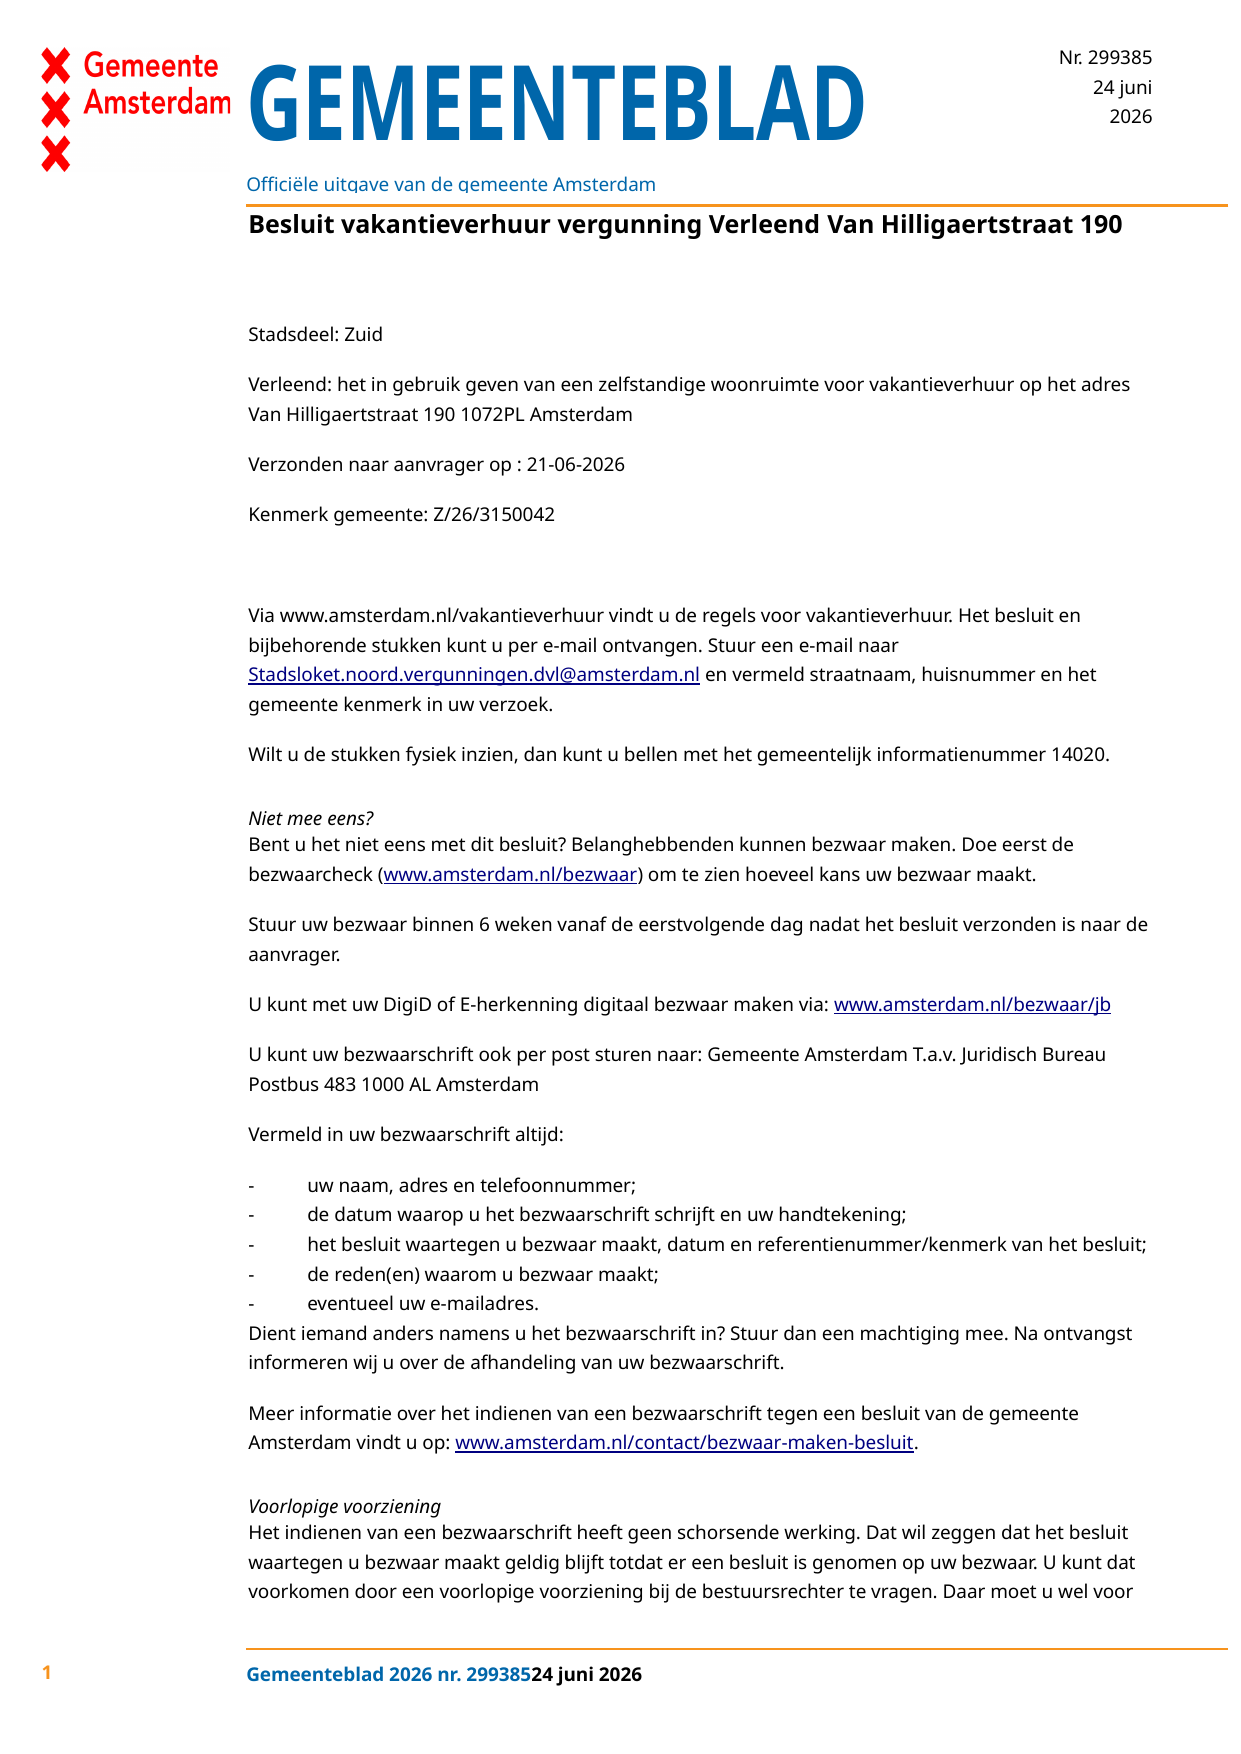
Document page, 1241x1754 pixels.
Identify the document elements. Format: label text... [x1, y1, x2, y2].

text Bent u het niet eens met dit besluit? Belanghebbenden kunnen bezwaar maken. Doe eerst de bezwaarcheck (www.amsterdam.nl/bezwaar) om te zien hoeveel kans uw bezwaar maakt. [248, 831, 1152, 887]
text Stuur uw bezwaar binnen 6 weken vanaf de eerstvolgende dag nadat het besluit verzonden is naar de aanvrager. [248, 911, 1152, 967]
text Dient iemand anders namens u het bezwaarschrift in? Stuur dan een machtiging mee. Na ontvangst informeren wij u over de afhandeling van uw bezwaarschrift. [248, 1320, 1152, 1375]
list de reden(en) waarom u bezwaar maakt; [248, 1261, 1152, 1287]
text Verleend: het in gebruik geven van een zelfstandige woonruimte voor vakantieverhuur op het adres Van Hilligaertstraat 190 1072PL Amsterdam [248, 371, 1152, 426]
picture [41, 47, 231, 172]
text Wilt u de stukken fysiek inzien, dan kunt u bellen met het gemeentelijk informatienummer 14020. [248, 742, 1152, 767]
text Via www.amsterdam.nl/vakantieverhuur vindt u de regels voor vakantieverhuur. Het besluit en bijbehorende stukken kunt u per e-mail ontvangen. Stuur een e-mail naar Stadsloket.noord.vergunningen.dvl@amsterdam.nl en vermeld straatnaam, huisnummer en het gemeente kenmerk in uw verzoek. [248, 602, 1152, 717]
text Niet mee eens? [248, 806, 1152, 831]
text Besluit vakantieverhuur vergunning Verleend Van Hilligaertstraat 190 [248, 207, 1152, 241]
text U kunt met uw DigiD of E-herkenning digitaal bezwaar maken via: www.amsterdam.nl/bezwaar/jb [248, 991, 1152, 1017]
list uw naam, adres en telefoonnummer; [248, 1172, 1152, 1198]
list de datum waarop u het bezwaarschrift schrijft en uw handtekening; [248, 1202, 1152, 1227]
text Meer informatie over het indienen van een bezwaarschrift tegen een besluit van de gemeente Amsterdam vindt u op: www.amsterdam.nl/contact/bezwaar-maken-besluit. [248, 1400, 1152, 1455]
text Verzonden naar aanvrager op : 21-06-2026 [248, 451, 1152, 477]
text Voorlopige voorziening [248, 1493, 1152, 1519]
text U kunt uw bezwaarschrift ook per post sturen naar: Gemeente Amsterdam T.a.v. Juridisch Bureau Postbus 483 1000 AL Amsterdam [248, 1042, 1152, 1097]
text Kenmerk gemeente: Z/26/3150042 [248, 502, 1152, 527]
list het besluit waartegen u bezwaar maakt, datum en referentienummer/kenmerk van het besluit; [248, 1231, 1152, 1257]
text Stadsdeel: Zuid [248, 321, 1152, 346]
text Het indienen van een bezwaarschrift heeft geen schorsende werking. Dat wil zeggen dat het besluit waartegen u bezwaar maakt geldig blijft totdat er een besluit is genomen op uw bezwaar. U kunt dat voorkomen door een voorlopige voorziening bij de bestuursrechter te vragen. Daar moet u wel voor [248, 1519, 1152, 1604]
list eventueel uw e-mailadres. [248, 1290, 1152, 1316]
text Vermeld in uw bezwaarschrift altijd: [248, 1122, 1152, 1147]
